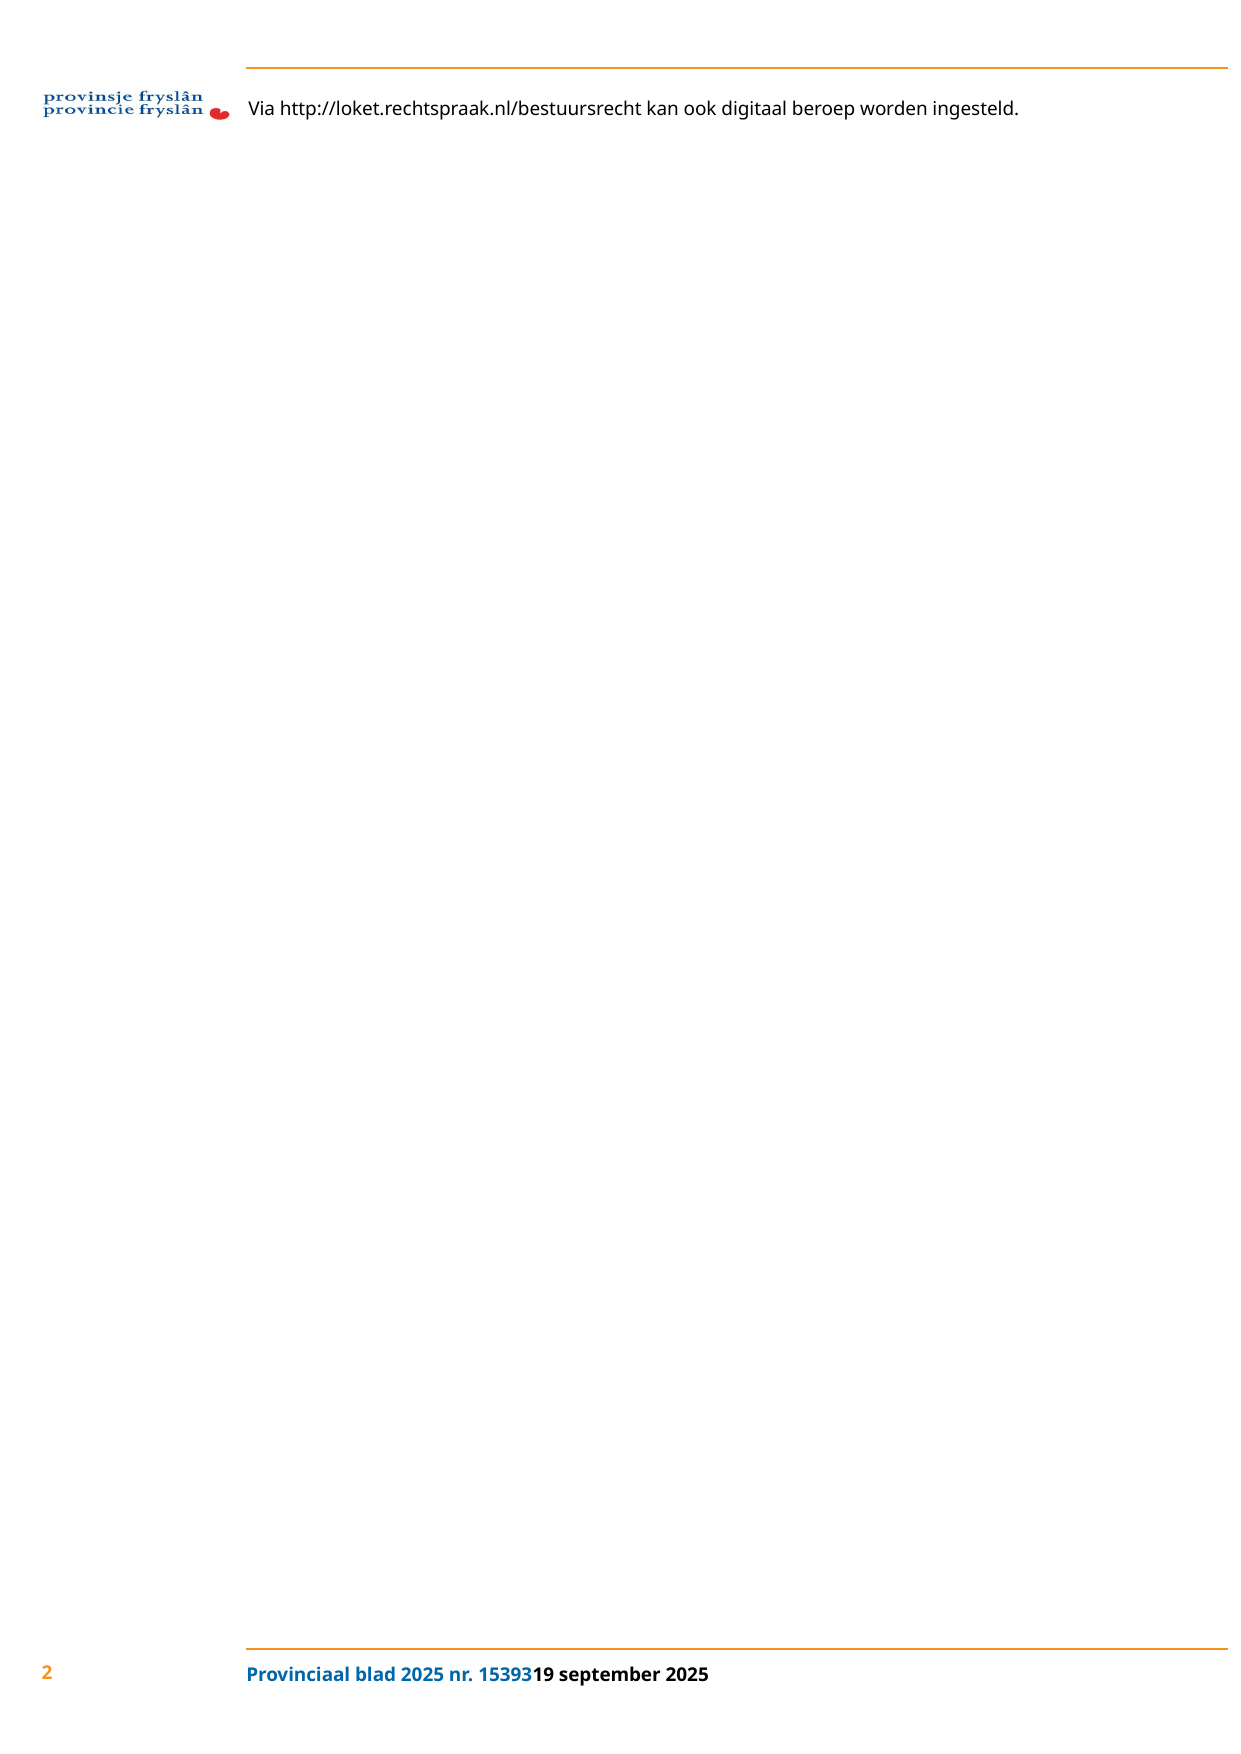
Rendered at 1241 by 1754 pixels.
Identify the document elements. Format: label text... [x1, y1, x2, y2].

text Via http://loket.rechtspraak.nl/bestuursrecht kan ook digitaal beroep worden ingesteld. [248, 95, 1152, 121]
picture [41, 47, 231, 172]
